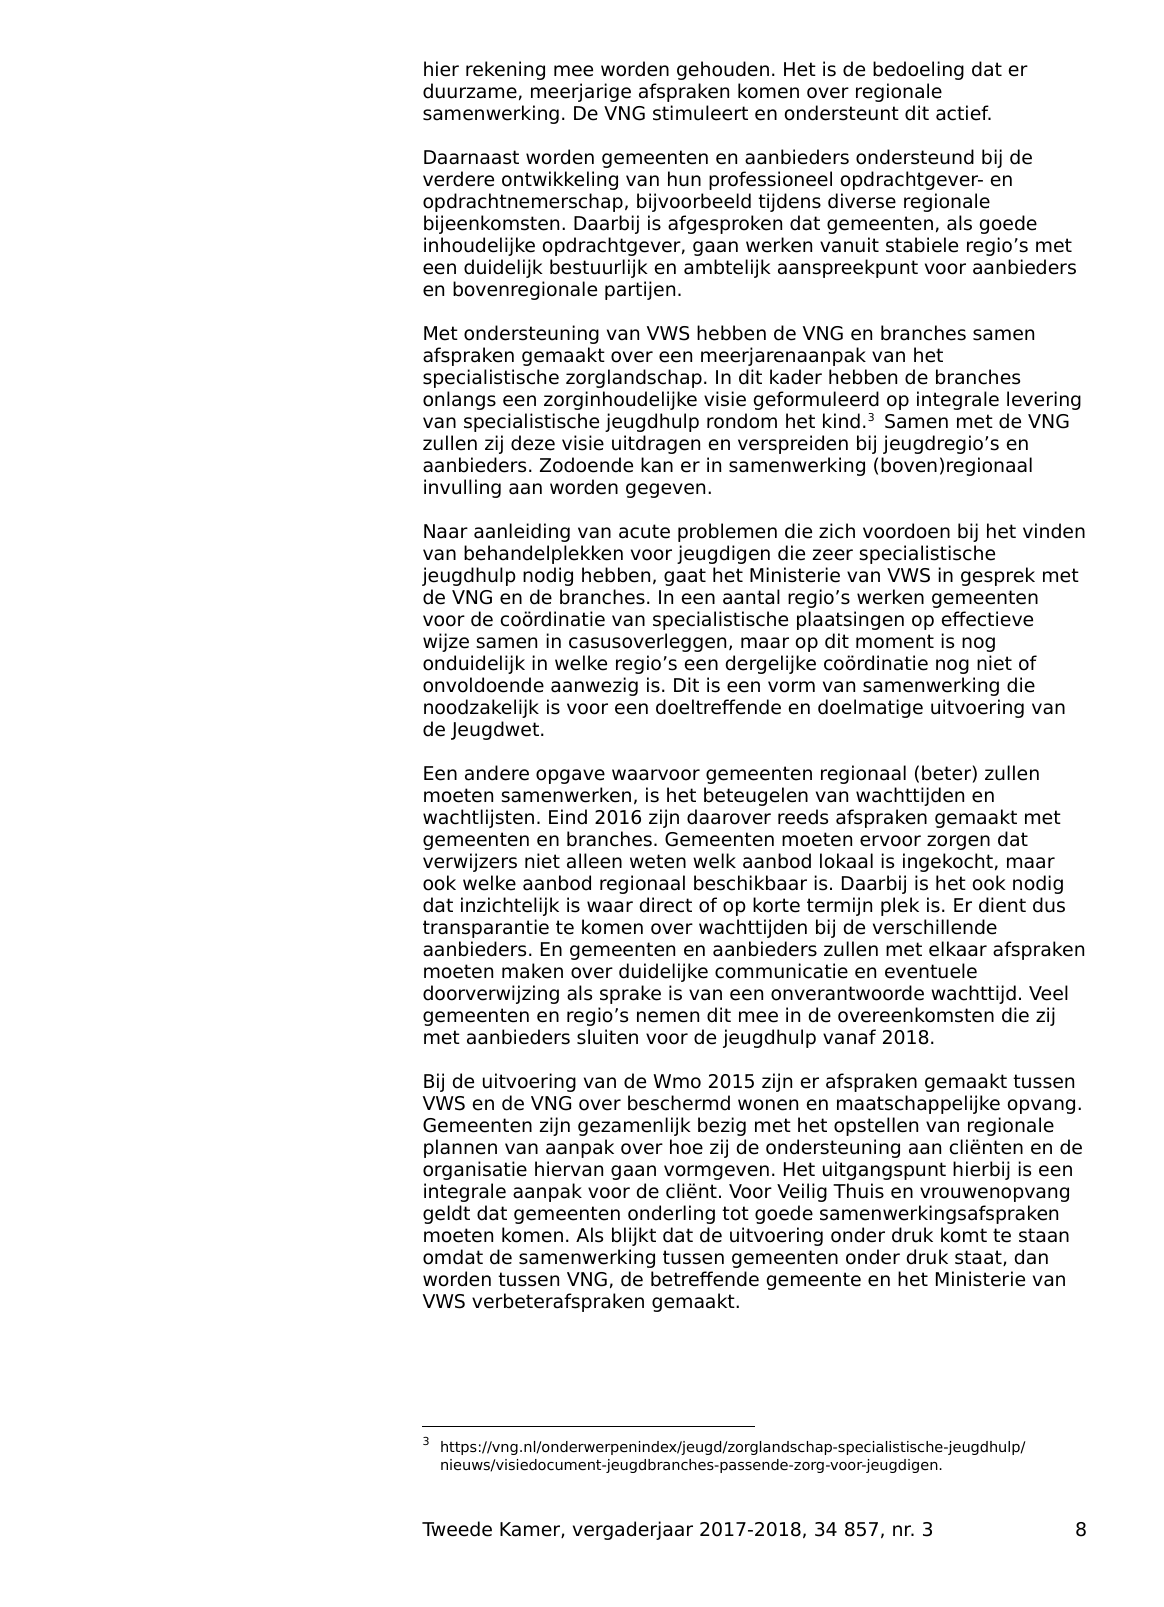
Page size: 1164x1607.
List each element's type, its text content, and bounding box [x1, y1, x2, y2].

text https://vng.nl/onderwerpenindex/jeugd/zorglandschap-specialistische-jeugdhulp/nieuws/visiedocument-jeugdbranches-passende-zorg-voor-jeugdigen. [422, 1435, 1087, 1474]
text Naar aanleiding van acute problemen die zich voordoen bij het vinden van behandelplekken voor jeugdigen die zeer specialistische jeugdhulp nodig hebben, gaat het Ministerie van VWS in gesprek met de VNG en de branches. In een aantal regio’s werken gemeenten voor de coördinatie van specialistische plaatsingen op effectieve wijze samen in casusoverleggen, maar op dit moment is nog onduidelijk in welke regio’s een dergelijke coördinatie nog niet of onvoldoende aanwezig is. Dit is een vorm van samenwerking die noodzakelijk is voor een doeltreffende en doelmatige uitvoering van de Jeugdwet. [422, 521, 1087, 741]
text Met ondersteuning van VWS hebben de VNG en branches samen afspraken gemaakt over een meerjarenaanpak van het specialistische zorglandschap. In dit kader hebben de branches onlangs een zorginhoudelijke visie geformuleerd op integrale levering van specialistische jeugdhulp rondom het kind. Samen met de VNG zullen zij deze visie uitdragen en verspreiden bij jeugdregio’s en aanbieders. Zodoende kan er in samenwerking (boven)regionaal invulling aan worden gegeven. [422, 323, 1087, 499]
text Bij de uitvoering van de Wmo 2015 zijn er afspraken gemaakt tussen VWS en de VNG over beschermd wonen en maatschappelijke opvang. Gemeenten zijn gezamenlijk bezig met het opstellen van regionale plannen van aanpak over hoe zij de ondersteuning aan cliënten en de organisatie hiervan gaan vormgeven. Het uitgangspunt hierbij is een integrale aanpak voor de cliënt. Voor Veilig Thuis en vrouwenopvang geldt dat gemeenten onderling tot goede samenwerkingsafspraken moeten komen. Als blijkt dat de uitvoering onder druk komt te staan omdat de samenwerking tussen gemeenten onder druk staat, dan worden tussen VNG, de betreffende gemeente en het Ministerie van VWS verbeterafspraken gemaakt. [422, 1071, 1087, 1313]
text hier rekening mee worden gehouden. Het is de bedoeling dat er duurzame, meerjarige afspraken komen over regionale samenwerking. De VNG stimuleert en ondersteunt dit actief. [422, 59, 1087, 125]
text Een andere opgave waarvoor gemeenten regionaal (beter) zullen moeten samenwerken, is het beteugelen van wachttijden en wachtlijsten. Eind 2016 zijn daarover reeds afspraken gemaakt met gemeenten en branches. Gemeenten moeten ervoor zorgen dat verwijzers niet alleen weten welk aanbod lokaal is ingekocht, maar ook welke aanbod regionaal beschikbaar is. Daarbij is het ook nodig dat inzichtelijk is waar direct of op korte termijn plek is. Er dient dus transparantie te komen over wachttijden bij de verschillende aanbieders. En gemeenten en aanbieders zullen met elkaar afspraken moeten maken over duidelijke communicatie en eventuele doorverwijzing als sprake is van een onverantwoorde wachttijd. Veel gemeenten en regio’s nemen dit mee in de overeenkomsten die zij met aanbieders sluiten voor de jeugdhulp vanaf 2018. [422, 763, 1087, 1049]
text Daarnaast worden gemeenten en aanbieders ondersteund bij de verdere ontwikkeling van hun professioneel opdrachtgever- en opdrachtnemerschap, bijvoorbeeld tijdens diverse regionale bijeenkomsten. Daarbij is afgesproken dat gemeenten, als goede inhoudelijke opdrachtgever, gaan werken vanuit stabiele regio’s met een duidelijk bestuurlijk en ambtelijk aanspreekpunt voor aanbieders en bovenregionale partijen. [422, 147, 1087, 301]
